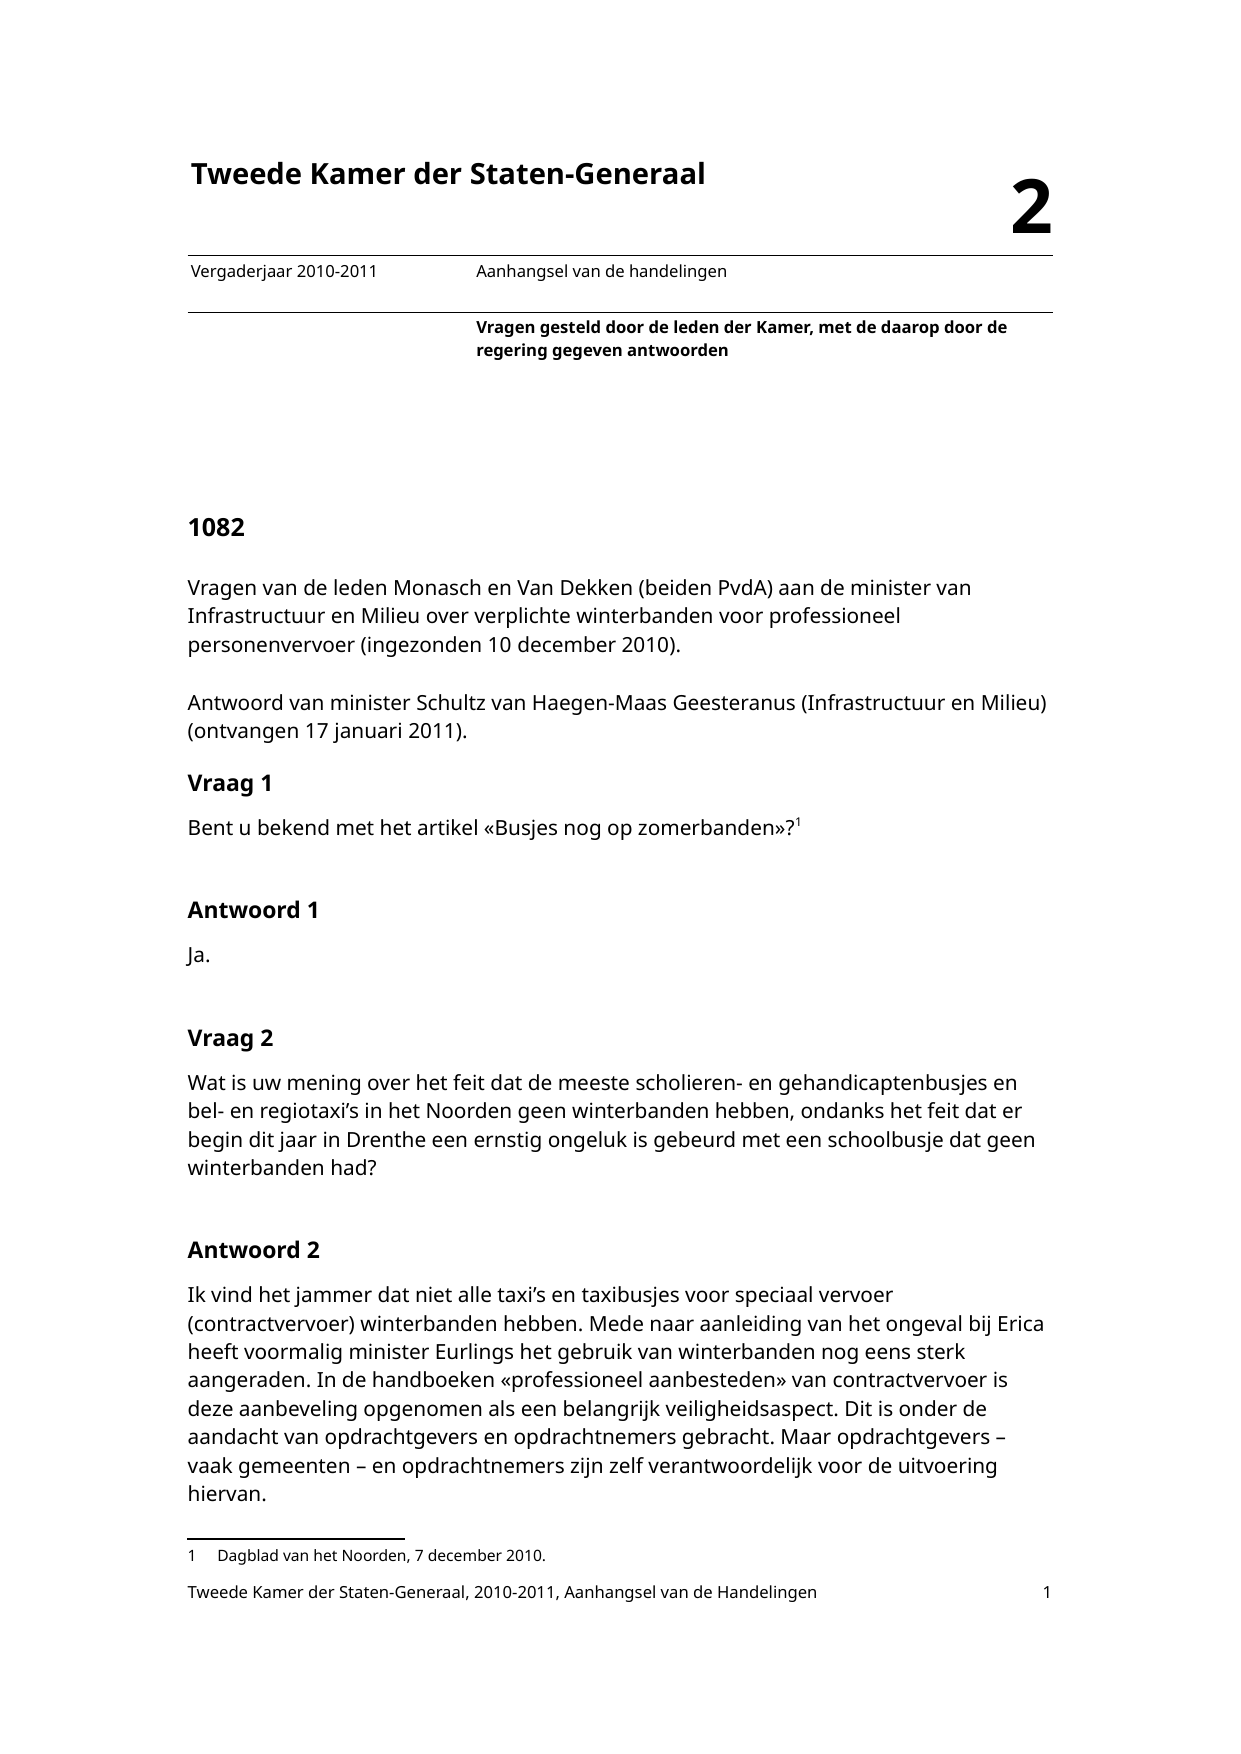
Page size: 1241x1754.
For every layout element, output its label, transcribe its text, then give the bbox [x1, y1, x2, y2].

subtitle Vraag 2 [187, 1022, 1053, 1053]
text 1082 [187, 509, 1053, 543]
text Dagblad van het Noorden, 7 december 2010. [187, 1538, 1053, 1566]
table_cell Vergaderjaar 2010-2011 [188, 256, 473, 312]
text Bent u bekend met het artikel «Busjes nog op zomerbanden»? [187, 813, 1053, 842]
subtitle Antwoord 2 [187, 1234, 1053, 1265]
table_header 2 [880, 150, 1053, 255]
text Ja. [187, 941, 1053, 969]
subtitle Vraag 1 [187, 767, 1053, 798]
table_cell Aanhangsel van de handelingen [473, 256, 1053, 312]
text Wat is uw mening over het feit dat de meeste scholieren- en gehandicaptenbusjes en bel- en regiotaxi’s in het Noorden geen winterbanden hebben, ondanks het feit dat er begin dit jaar in Drenthe een ernstig ongeluk is gebeurd met een schoolbusje dat geen winterbanden had? [187, 1068, 1053, 1182]
table_cell [188, 313, 473, 361]
table_cell Vragen gesteld door de leden der Kamer, met de daarop door de regering gegeven antwoorden [473, 313, 1053, 361]
table_header Tweede Kamer der Staten-Generaal [188, 150, 879, 255]
text Ik vind het jammer dat niet alle taxi’s en taxibusjes voor speciaal vervoer (contractvervoer) winterbanden hebben. Mede naar aanleiding van het ongeval bij Erica heeft voormalig minister Eurlings het gebruik van winterbanden nog eens sterk aangeraden. In de handboeken «professioneel aanbesteden» van contractvervoer is deze aanbeveling opgenomen als een belangrijk veiligheidsaspect. Dit is onder de aandacht van opdrachtgevers en opdrachtnemers gebracht. Maar opdrachtgevers – vaak gemeenten – en opdrachtnemers zijn zelf verantwoordelijk voor de uitvoering hiervan. [187, 1280, 1053, 1508]
text Vragen van de leden Monasch en Van Dekken (beiden PvdA) aan de minister van Infrastructuur en Milieu over verplichte winterbanden voor professioneel personenvervoer (ingezonden 10 december 2010). [187, 573, 1053, 658]
text Antwoord van minister Schultz van Haegen-Maas Geesteranus (Infrastructuur en Milieu) (ontvangen 17 januari 2011). [187, 688, 1053, 745]
subtitle Antwoord 1 [187, 894, 1053, 926]
